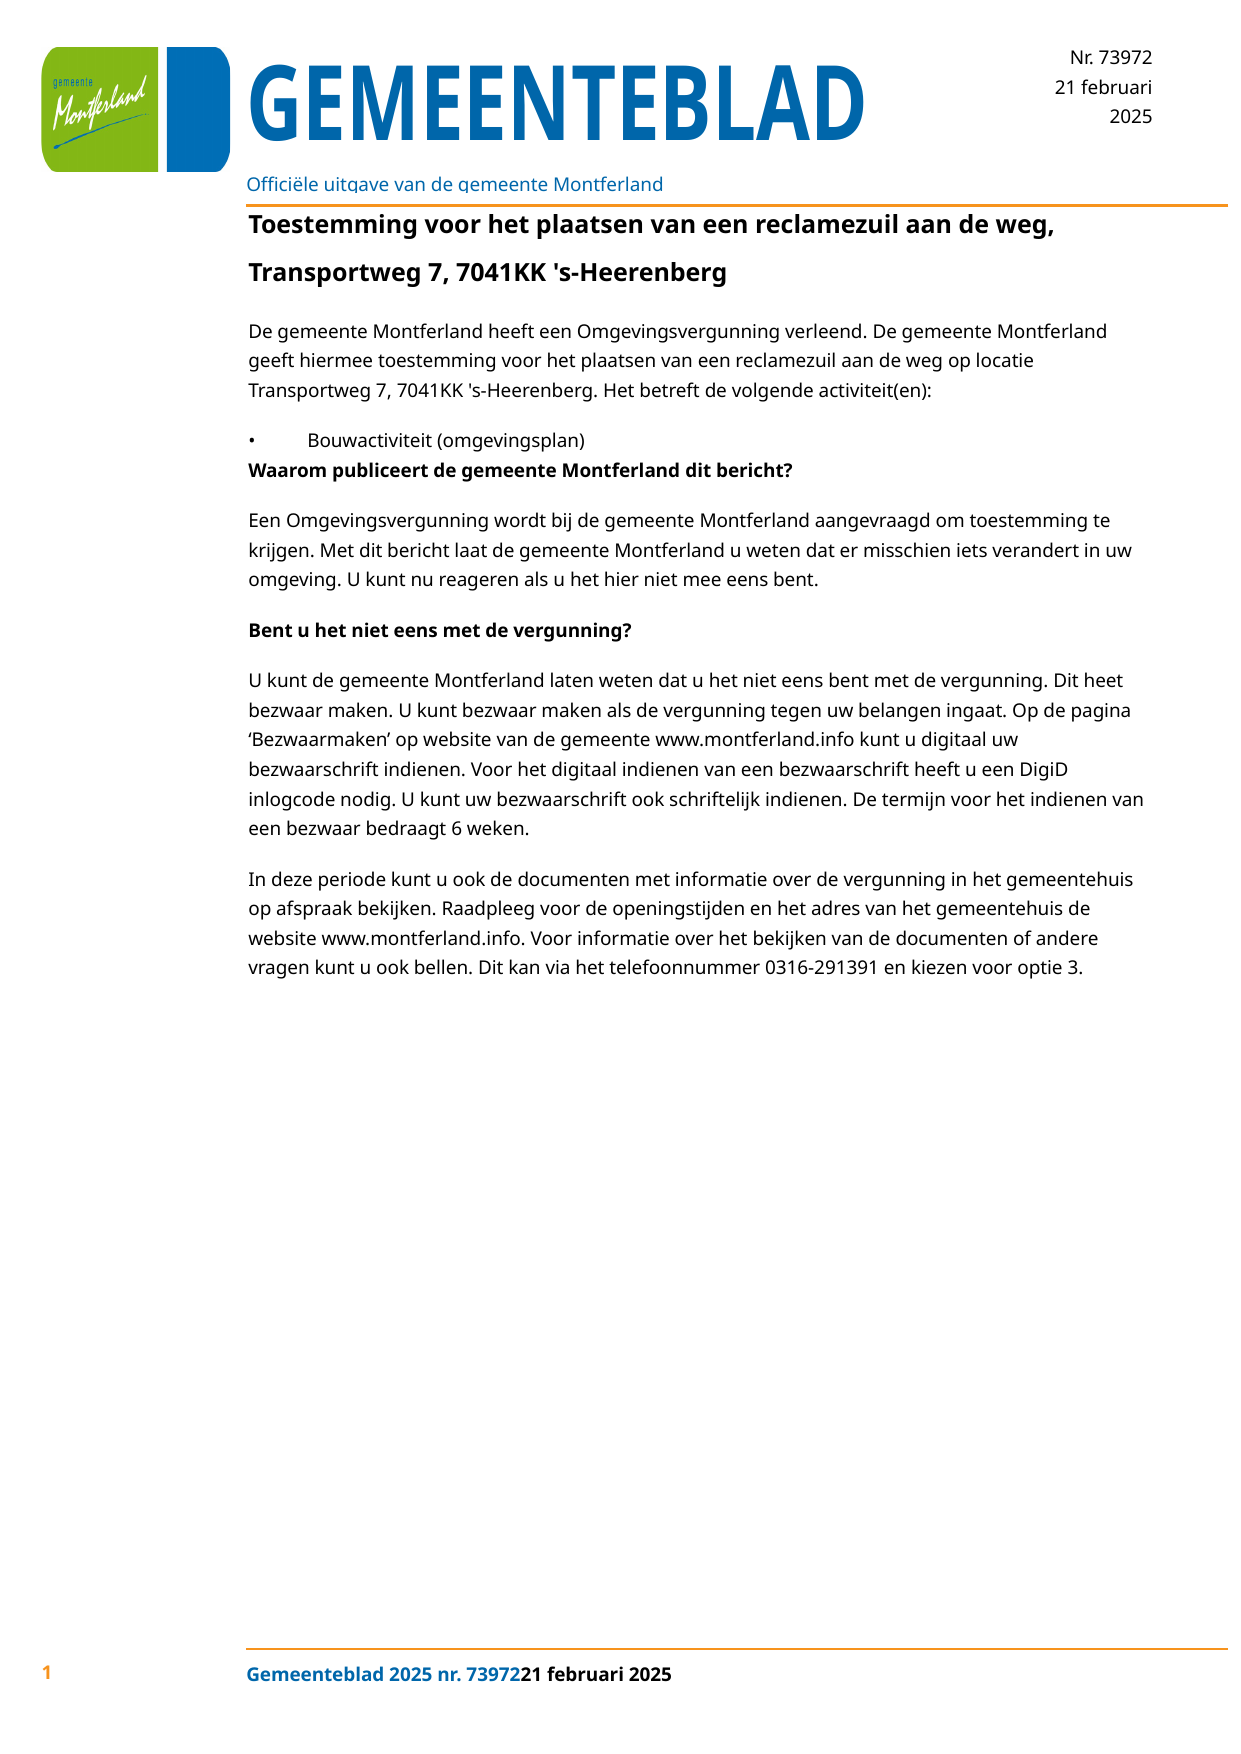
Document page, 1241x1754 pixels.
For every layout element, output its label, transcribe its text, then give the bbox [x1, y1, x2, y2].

text Waarom publiceert de gemeente Montferland dit bericht? [248, 457, 1152, 483]
picture [41, 47, 231, 172]
text Een Omgevingsvergunning wordt bij de gemeente Montferland aangevraagd om toestemming te krijgen. Met dit bericht laat de gemeente Montferland u weten dat er misschien iets verandert in uw omgeving. U kunt nu reageren als u het hier niet mee eens bent. [248, 507, 1152, 592]
text Bent u het niet eens met de vergunning? [248, 617, 1152, 643]
text De gemeente Montferland heeft een Omgevingsvergunning verleend. De gemeente Montferland geeft hiermee toestemming voor het plaatsen van een reclamezuil aan de weg op locatie Transportweg 7, 7041KK 's-Heerenberg. Het betreft de volgende activiteit(en): [248, 318, 1152, 403]
text In deze periode kunt u ook de documenten met informatie over de vergunning in het gemeentehuis op afspraak bekijken. Raadpleeg voor de openingstijden en het adres van het gemeentehuis de website www.montferland.info. Voor informatie over het bekijken van de documenten of andere vragen kunt u ook bellen. Dit kan via het telefoonnummer 0316-291391 en kiezen voor optie 3. [248, 866, 1152, 980]
list Bouwactiviteit (omgevingsplan) [248, 427, 1152, 453]
text Toestemming voor het plaatsen van een reclamezuil aan de weg, Transportweg 7, 7041KK 's-Heerenberg [248, 207, 1152, 288]
text U kunt de gemeente Montferland laten weten dat u het niet eens bent met de vergunning. Dit heet bezwaar maken. U kunt bezwaar maken als de vergunning tegen uw belangen ingaat. Op de pagina ‘Bezwaarmaken’ op website van de gemeente www.montferland.info kunt u digitaal uw bezwaarschrift indienen. Voor het digitaal indienen van een bezwaarschrift heeft u een DigiD inlogcode nodig. U kunt uw bezwaarschrift ook schriftelijk indienen. De termijn voor het indienen van een bezwaar bedraagt 6 weken. [248, 667, 1152, 841]
